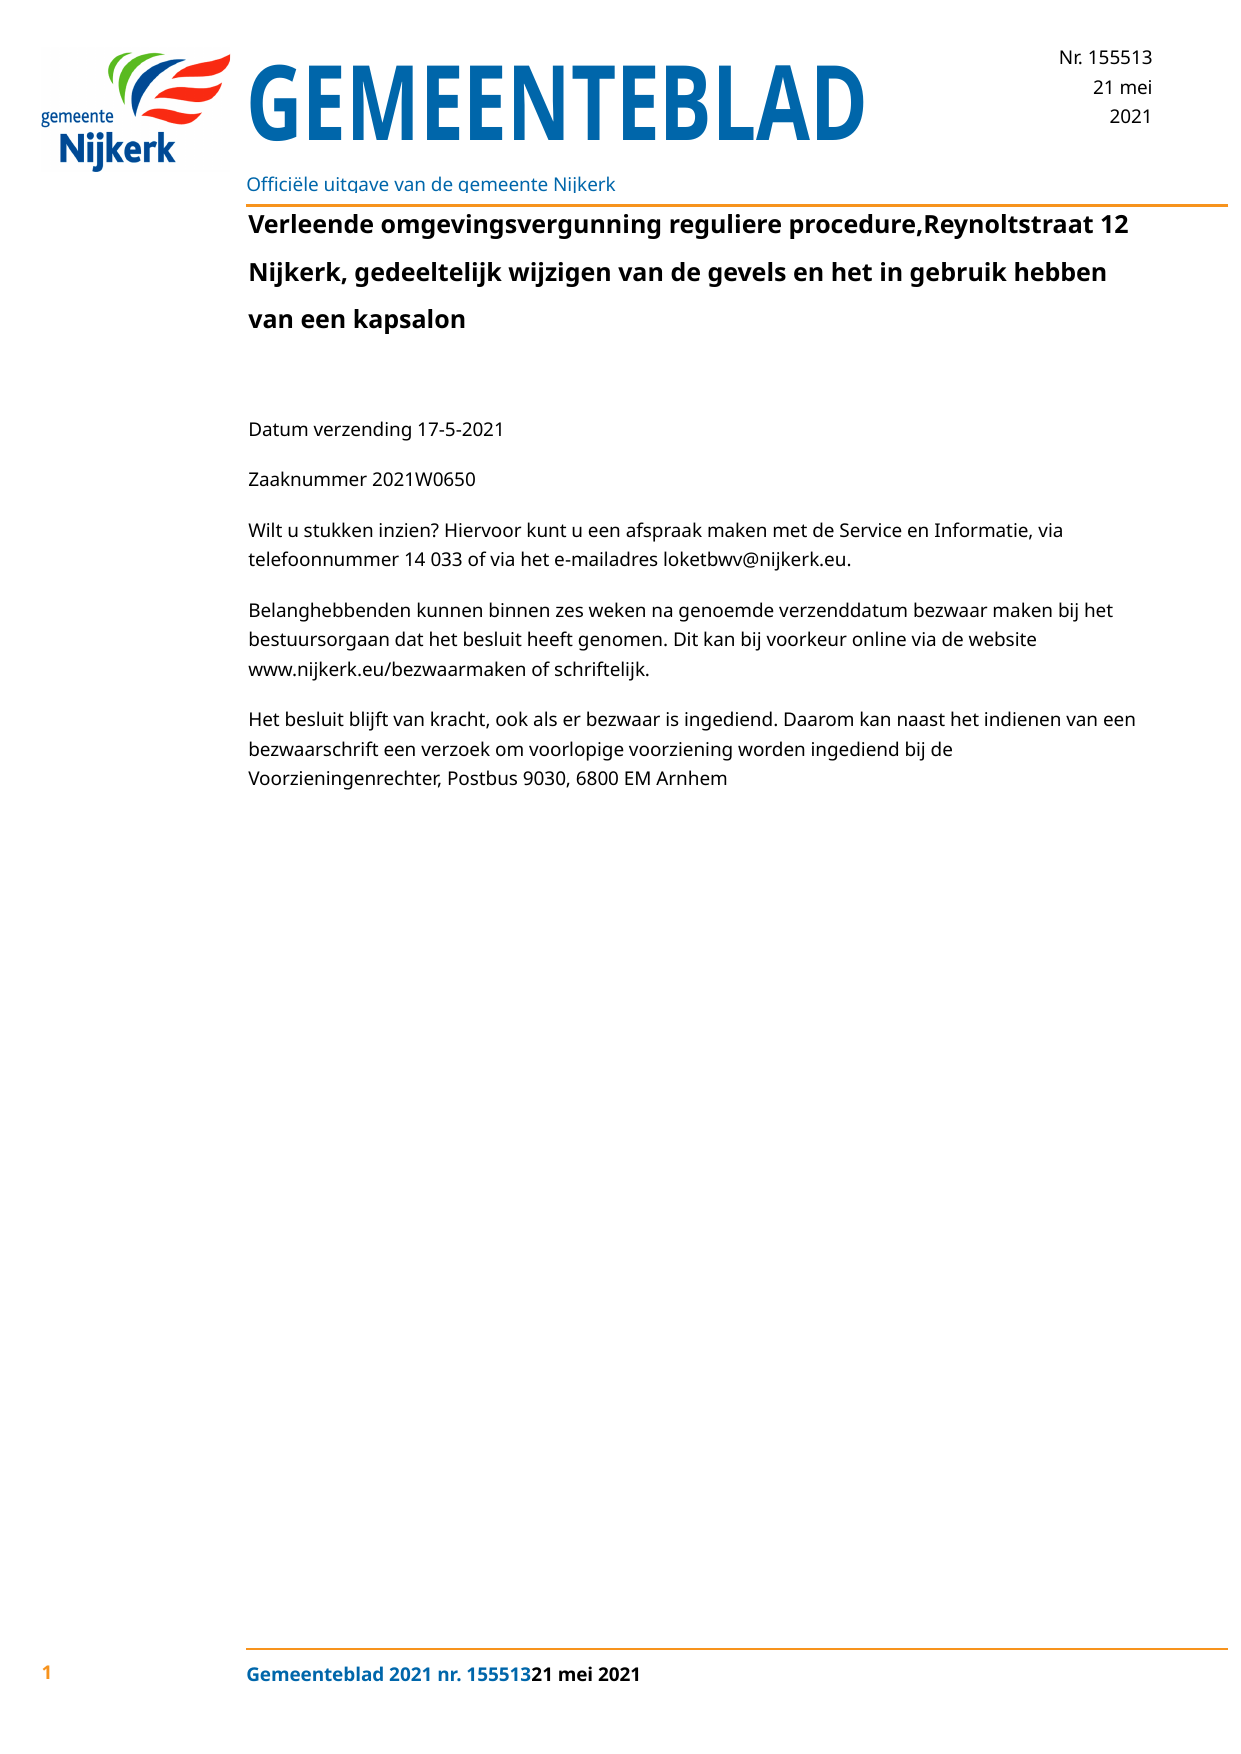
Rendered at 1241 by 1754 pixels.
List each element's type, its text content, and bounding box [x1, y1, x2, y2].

picture [41, 47, 231, 172]
text Belanghebbenden kunnen binnen zes weken na genoemde verzenddatum bezwaar maken bij het bestuursorgaan dat het besluit heeft genomen. Dit kan bij voorkeur online via de website www.nijkerk.eu/bezwaarmaken of schriftelijk. [248, 597, 1152, 682]
text Wilt u stukken inzien? Hiervoor kunt u een afspraak maken met de Service en Informatie, via telefoonnummer 14 033 of via het e-mailadres loketbwv@nijkerk.eu. [248, 517, 1152, 572]
text Verleende omgevingsvergunning reguliere procedure,Reynoltstraat 12 Nijkerk, gedeeltelijk wijzigen van de gevels en het in gebruik hebben van een kapsalon [248, 207, 1152, 336]
text Datum verzending 17-5-2021 [248, 416, 1152, 442]
text Het besluit blijft van kracht, ook als er bezwaar is ingediend. Daarom kan naast het indienen van een bezwaarschrift een verzoek om voorlopige voorziening worden ingediend bij de Voorzieningenrechter, Postbus 9030, 6800 EM Arnhem [248, 706, 1152, 791]
text Zaaknummer 2021W0650 [248, 466, 1152, 492]
